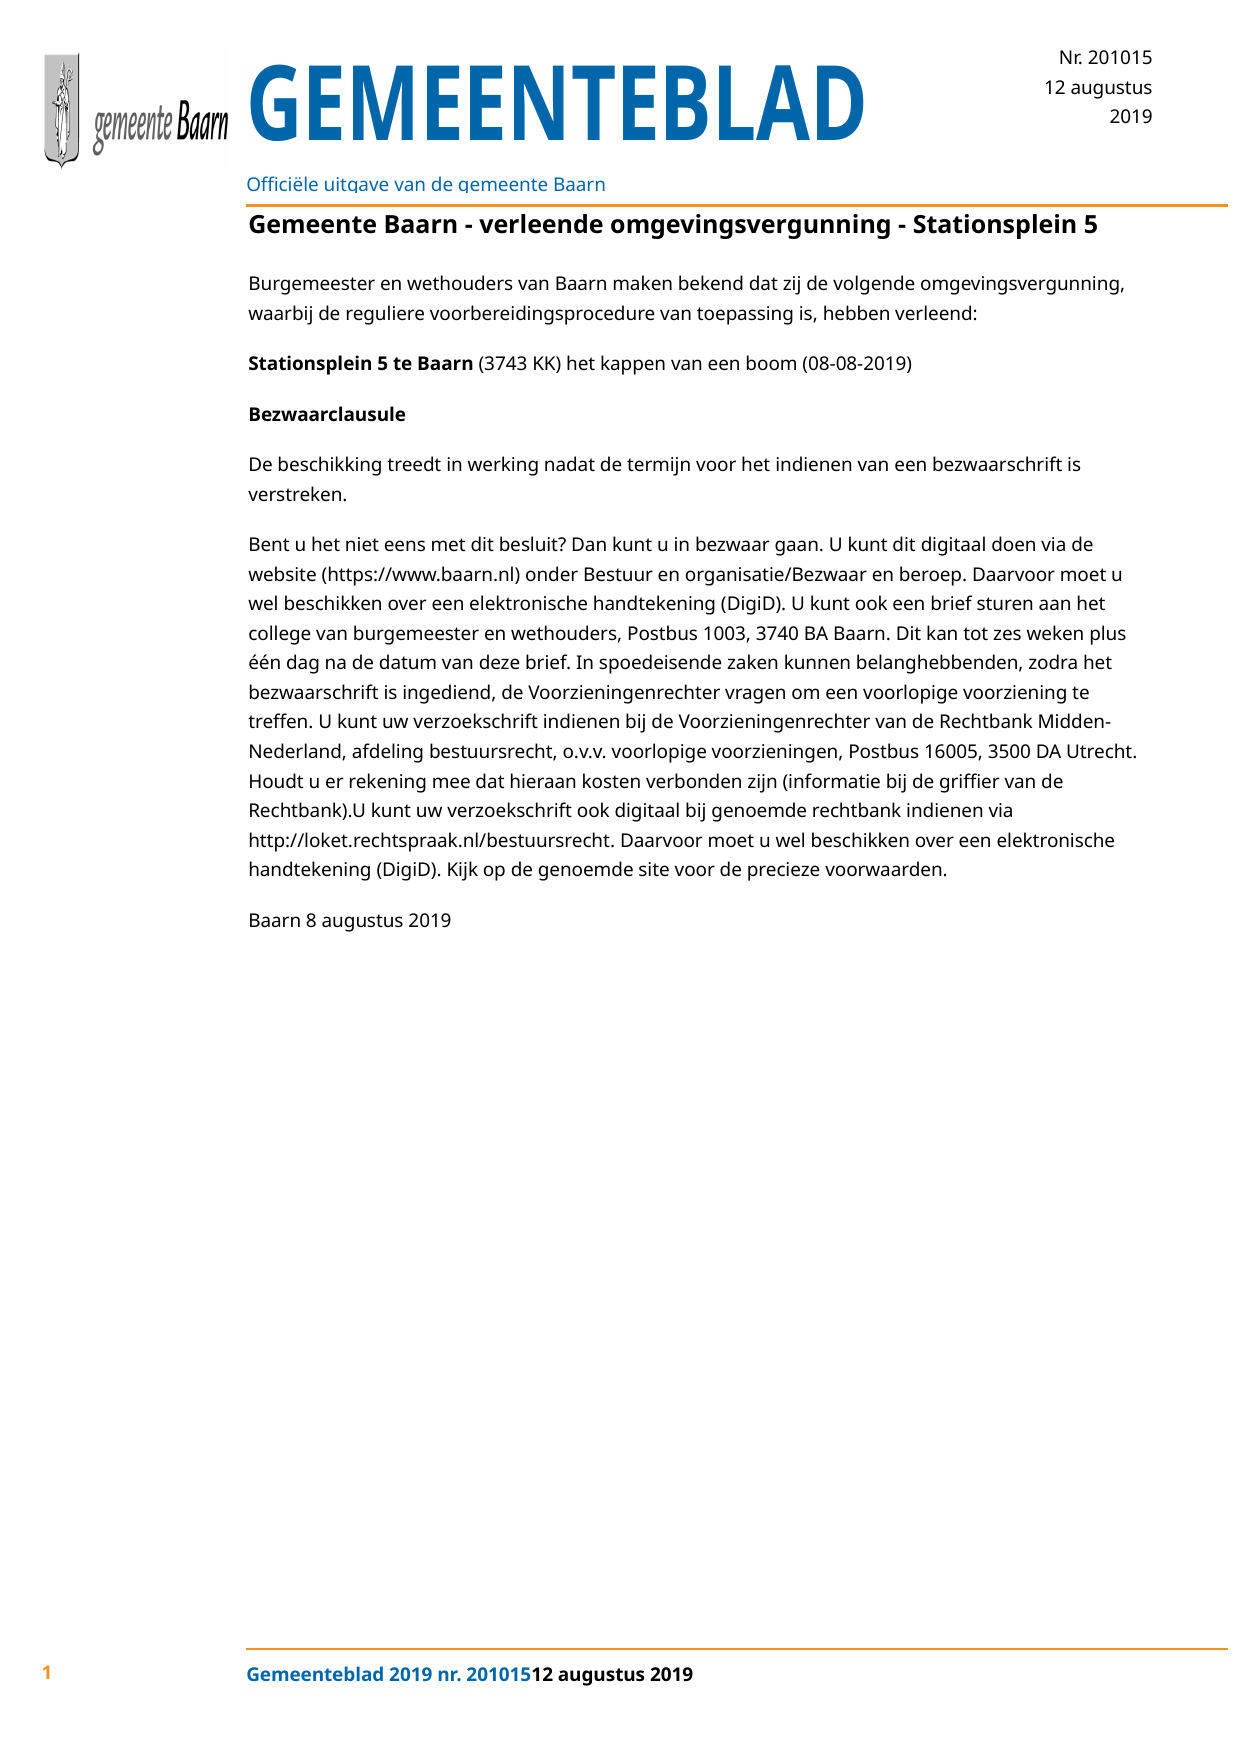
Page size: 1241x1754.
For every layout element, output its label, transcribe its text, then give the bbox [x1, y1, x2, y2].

text De beschikking treedt in werking nadat de termijn voor het indienen van een bezwaarschrift is verstreken. [248, 451, 1152, 506]
picture [41, 47, 231, 172]
text Baarn 8 augustus 2019 [248, 907, 1152, 933]
text Bezwaarclausule [248, 401, 1152, 426]
text Burgemeester en wethouders van Baarn maken bekend dat zij de volgende omgevingsvergunning, waarbij de reguliere voorbereidingsprocedure van toepassing is, hebben verleend: [248, 270, 1152, 326]
text Bent u het niet eens met dit besluit? Dan kunt u in bezwaar gaan. U kunt dit digitaal doen via de website (https://www.baarn.nl) onder Bestuur en organisatie/Bezwaar en beroep. Daarvoor moet u wel beschikken over een elektronische handtekening (DigiD). U kunt ook een brief sturen aan het college van burgemeester en wethouders, Postbus 1003, 3740 BA Baarn. Dit kan tot zes weken plus één dag na de datum van deze brief. In spoedeisende zaken kunnen belanghebbenden, zodra het bezwaarschrift is ingediend, de Voorzieningenrechter vragen om een voorlopige voorziening te treffen. U kunt uw verzoekschrift indienen bij de Voorzieningenrechter van de Rechtbank Midden-Nederland, afdeling bestuursrecht, o.v.v. voorlopige voorzieningen, Postbus 16005, 3500 DA Utrecht. Houdt u er rekening mee dat hieraan kosten verbonden zijn (informatie bij de griffier van de Rechtbank).U kunt uw verzoekschrift ook digitaal bij genoemde rechtbank indienen via http://loket.rechtspraak.nl/bestuursrecht. Daarvoor moet u wel beschikken over een elektronische handtekening (DigiD). Kijk op de genoemde site voor de precieze voorwaarden. [248, 531, 1152, 882]
text Stationsplein 5 te Baarn (3743 KK) het kappen van een boom (08-08-2019) [248, 350, 1152, 376]
text Gemeente Baarn - verleende omgevingsvergunning - Stationsplein 5 [248, 207, 1152, 241]
